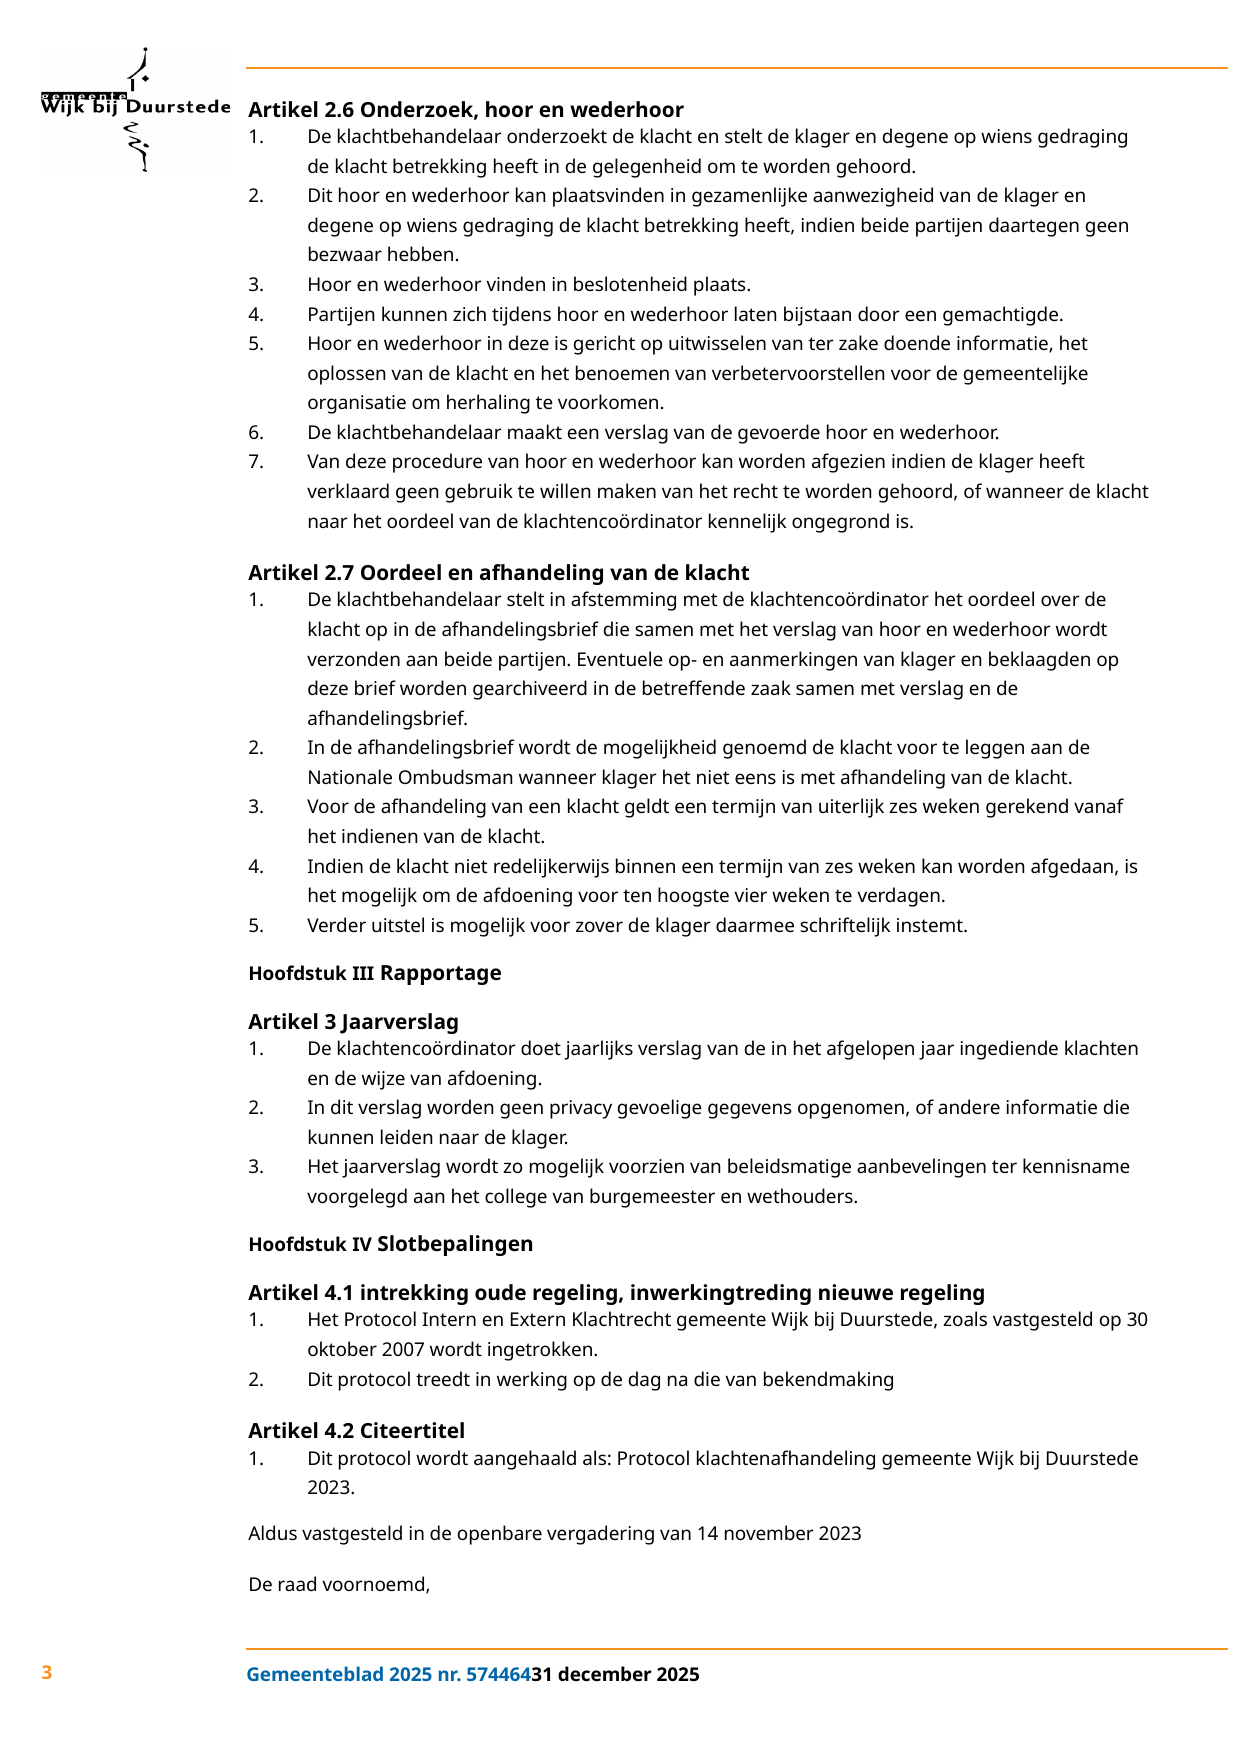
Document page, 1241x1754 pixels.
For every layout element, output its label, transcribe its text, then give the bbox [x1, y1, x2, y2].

list Verder uitstel is mogelijk voor zover de klager daarmee schriftelijk instemt. [248, 912, 1152, 938]
list Van deze procedure van hoor en wederhoor kan worden afgezien indien de klager heeft verklaard geen gebruik te willen maken van het recht te worden gehoord, of wanneer de klacht naar het oordeel van de klachtencoördinator kennelijk ongegrond is. [248, 449, 1152, 533]
list In de afhandelingsbrief wordt de mogelijkheid genoemd de klacht voor te leggen aan de Nationale Ombudsman wanneer klager het niet eens is met afhandeling van de klacht. [248, 734, 1152, 790]
list Hoor en wederhoor vinden in beslotenheid plaats. [248, 271, 1152, 297]
text Artikel 4.2 Citeertitel [248, 1416, 1152, 1445]
list Dit hoor en wederhoor kan plaatsvinden in gezamenlijke aanwezigheid van de klager en degene op wiens gedraging de klacht betrekking heeft, indien beide partijen daartegen geen bezwaar hebben. [248, 182, 1152, 267]
list De klachtbehandelaar onderzoekt de klacht en stelt de klager en degene op wiens gedraging de klacht betrekking heeft in de gelegenheid om te worden gehoord. [248, 123, 1152, 178]
text Artikel 4.1 intrekking oude regeling, inwerkingtreding nieuwe regeling [248, 1278, 1152, 1307]
text De raad voornoemd, [248, 1571, 1152, 1597]
list De klachtbehandelaar stelt in afstemming met de klachtencoördinator het oordeel over de klacht op in de afhandelingsbrief die samen met het verslag van hoor en wederhoor wordt verzonden aan beide partijen. Eventuele op- en aanmerkingen van klager en beklaagden op deze brief worden gearchiveerd in de betreffende zaak samen met verslag en de afhandelingsbrief. [248, 587, 1152, 731]
list In dit verslag worden geen privacy gevoelige gegevens opgenomen, of andere informatie die kunnen leiden naar de klager. [248, 1094, 1152, 1150]
text Artikel 3 Jaarverslag [248, 1007, 1152, 1035]
picture [41, 47, 231, 172]
list Dit protocol wordt aangehaald als: Protocol klachtenafhandeling gemeente Wijk bij Duurstede 2023. [248, 1445, 1152, 1500]
list Het jaarverslag wordt zo mogelijk voorzien van beleidsmatige aanbevelingen ter kennisname voorgelegd aan het college van burgemeester en wethouders. [248, 1154, 1152, 1209]
list De klachtencoördinator doet jaarlijks verslag van de in het afgelopen jaar ingediende klachten en de wijze van afdoening. [248, 1035, 1152, 1091]
list Hoor en wederhoor in deze is gericht op uitwisselen van ter zake doende informatie, het oplossen van de klacht en het benoemen van verbetervoorstellen voor de gemeentelijke organisatie om herhaling te voorkomen. [248, 330, 1152, 415]
list De klachtbehandelaar maakt een verslag van de gevoerde hoor en wederhoor. [248, 419, 1152, 445]
list Voor de afhandeling van een klacht geldt een termijn van uiterlijk zes weken gerekend vanaf het indienen van de klacht. [248, 794, 1152, 849]
list Partijen kunnen zich tijdens hoor en wederhoor laten bijstaan door een gemachtigde. [248, 301, 1152, 326]
text Aldus vastgesteld in de openbare vergadering van 14 november 2023 [248, 1520, 1152, 1546]
text Artikel 2.6 Onderzoek, hoor en wederhoor [248, 95, 1152, 123]
text Hoofdstuk III Rapportage [248, 958, 1152, 986]
list Het Protocol Intern en Extern Klachtrecht gemeente Wijk bij Duurstede, zoals vastgesteld op 30 oktober 2007 wordt ingetrokken. [248, 1307, 1152, 1362]
list Indien de klacht niet redelijkerwijs binnen een termijn van zes weken kan worden afgedaan, is het mogelijk om de afdoening voor ten hoogste vier weken te verdagen. [248, 853, 1152, 908]
text Hoofdstuk IV Slotbepalingen [248, 1229, 1152, 1257]
list Dit protocol treedt in werking op de dag na die van bekendmaking [248, 1366, 1152, 1392]
text Artikel 2.7 Oordeel en afhandeling van de klacht [248, 558, 1152, 587]
